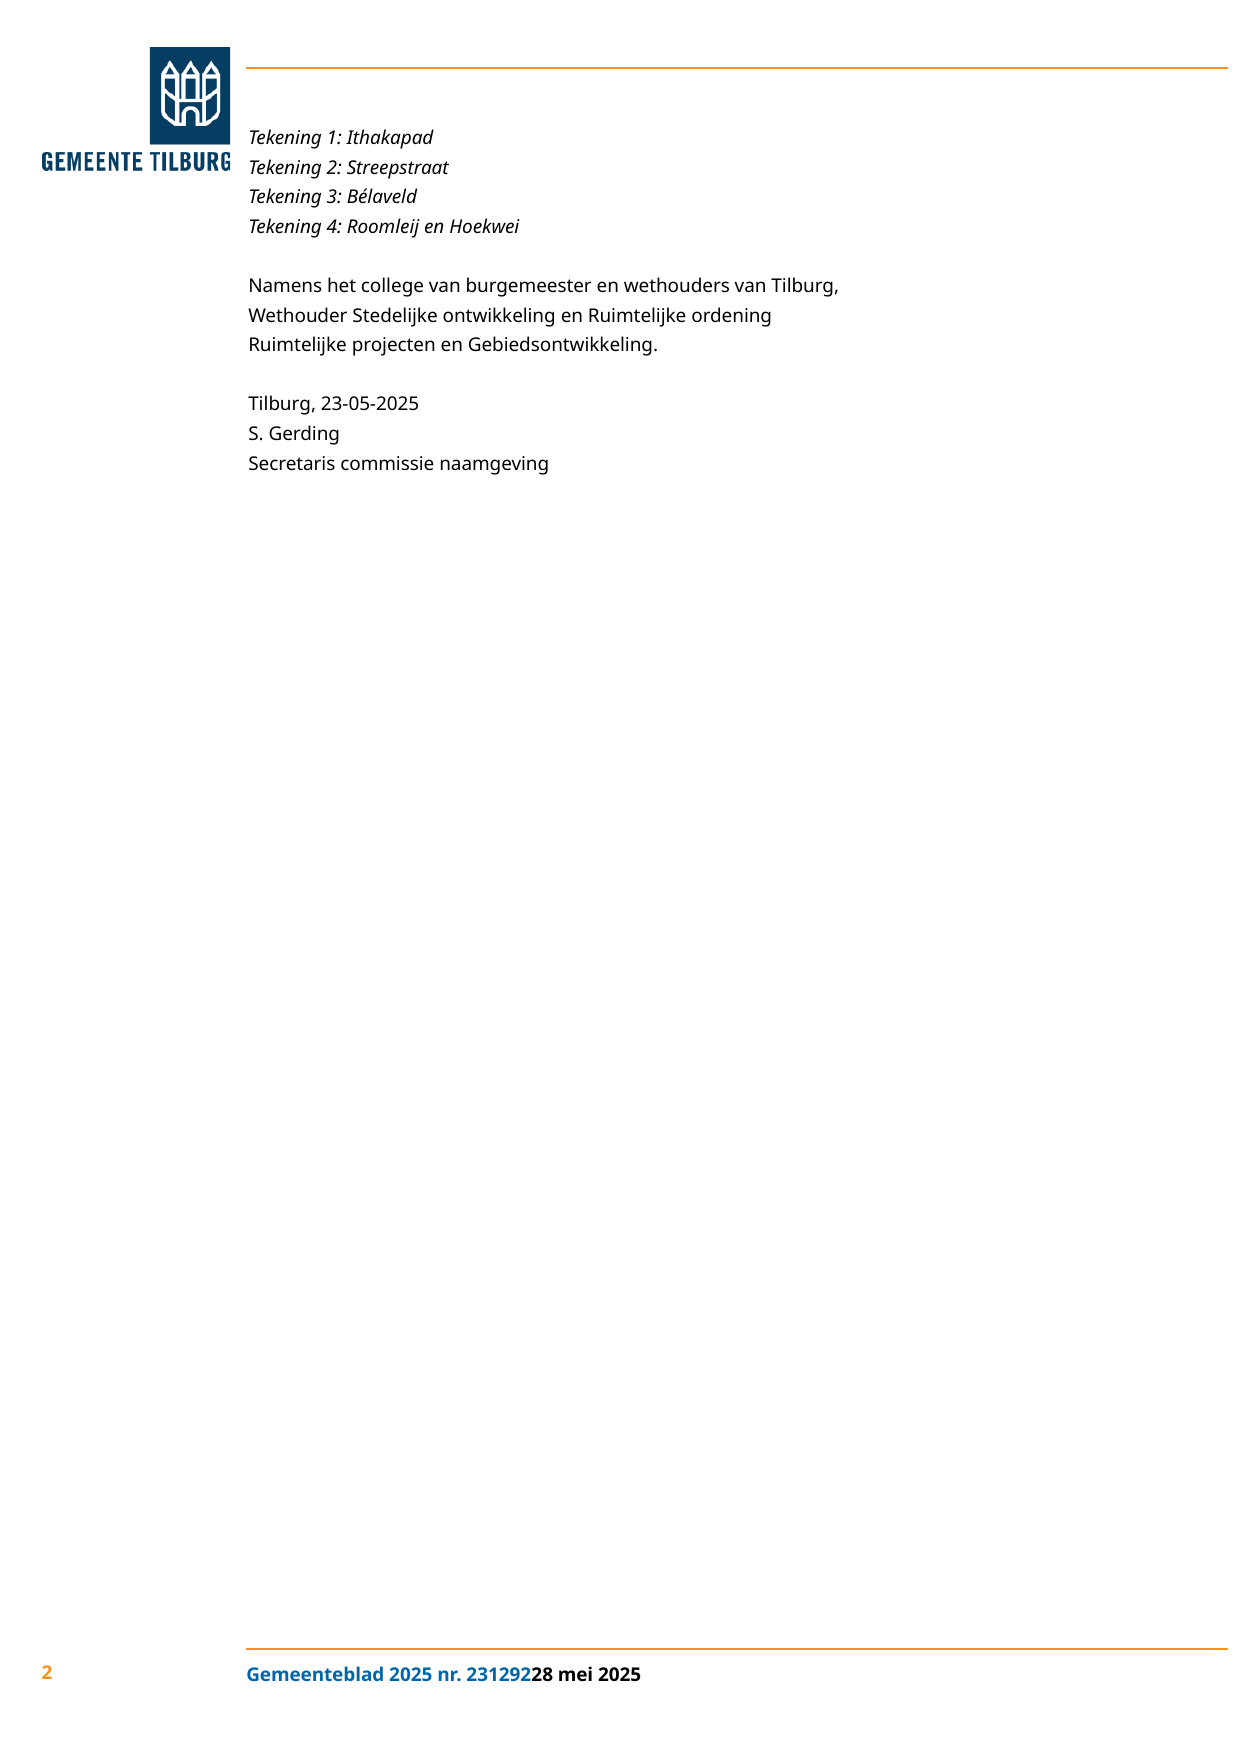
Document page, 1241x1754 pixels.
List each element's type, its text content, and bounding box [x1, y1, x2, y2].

text S. Gerding [248, 420, 1152, 446]
text Secretaris commissie naamgeving [248, 450, 1152, 476]
picture [41, 47, 231, 172]
text Tekening 2: Streepstraat [248, 154, 1152, 180]
text Wethouder Stedelijke ontwikkeling en Ruimtelijke ordening [248, 302, 1152, 328]
text Tilburg, 23-05-2025 [248, 391, 1152, 416]
text Ruimtelijke projecten en Gebiedsontwikkeling. [248, 331, 1152, 357]
text Tekening 1: Ithakapad [248, 124, 1152, 150]
text Tekening 3: Bélaveld [248, 183, 1152, 209]
text Namens het college van burgemeester en wethouders van Tilburg, [248, 272, 1152, 298]
text Tekening 4: Roomleij en Hoekwei [248, 213, 1152, 239]
